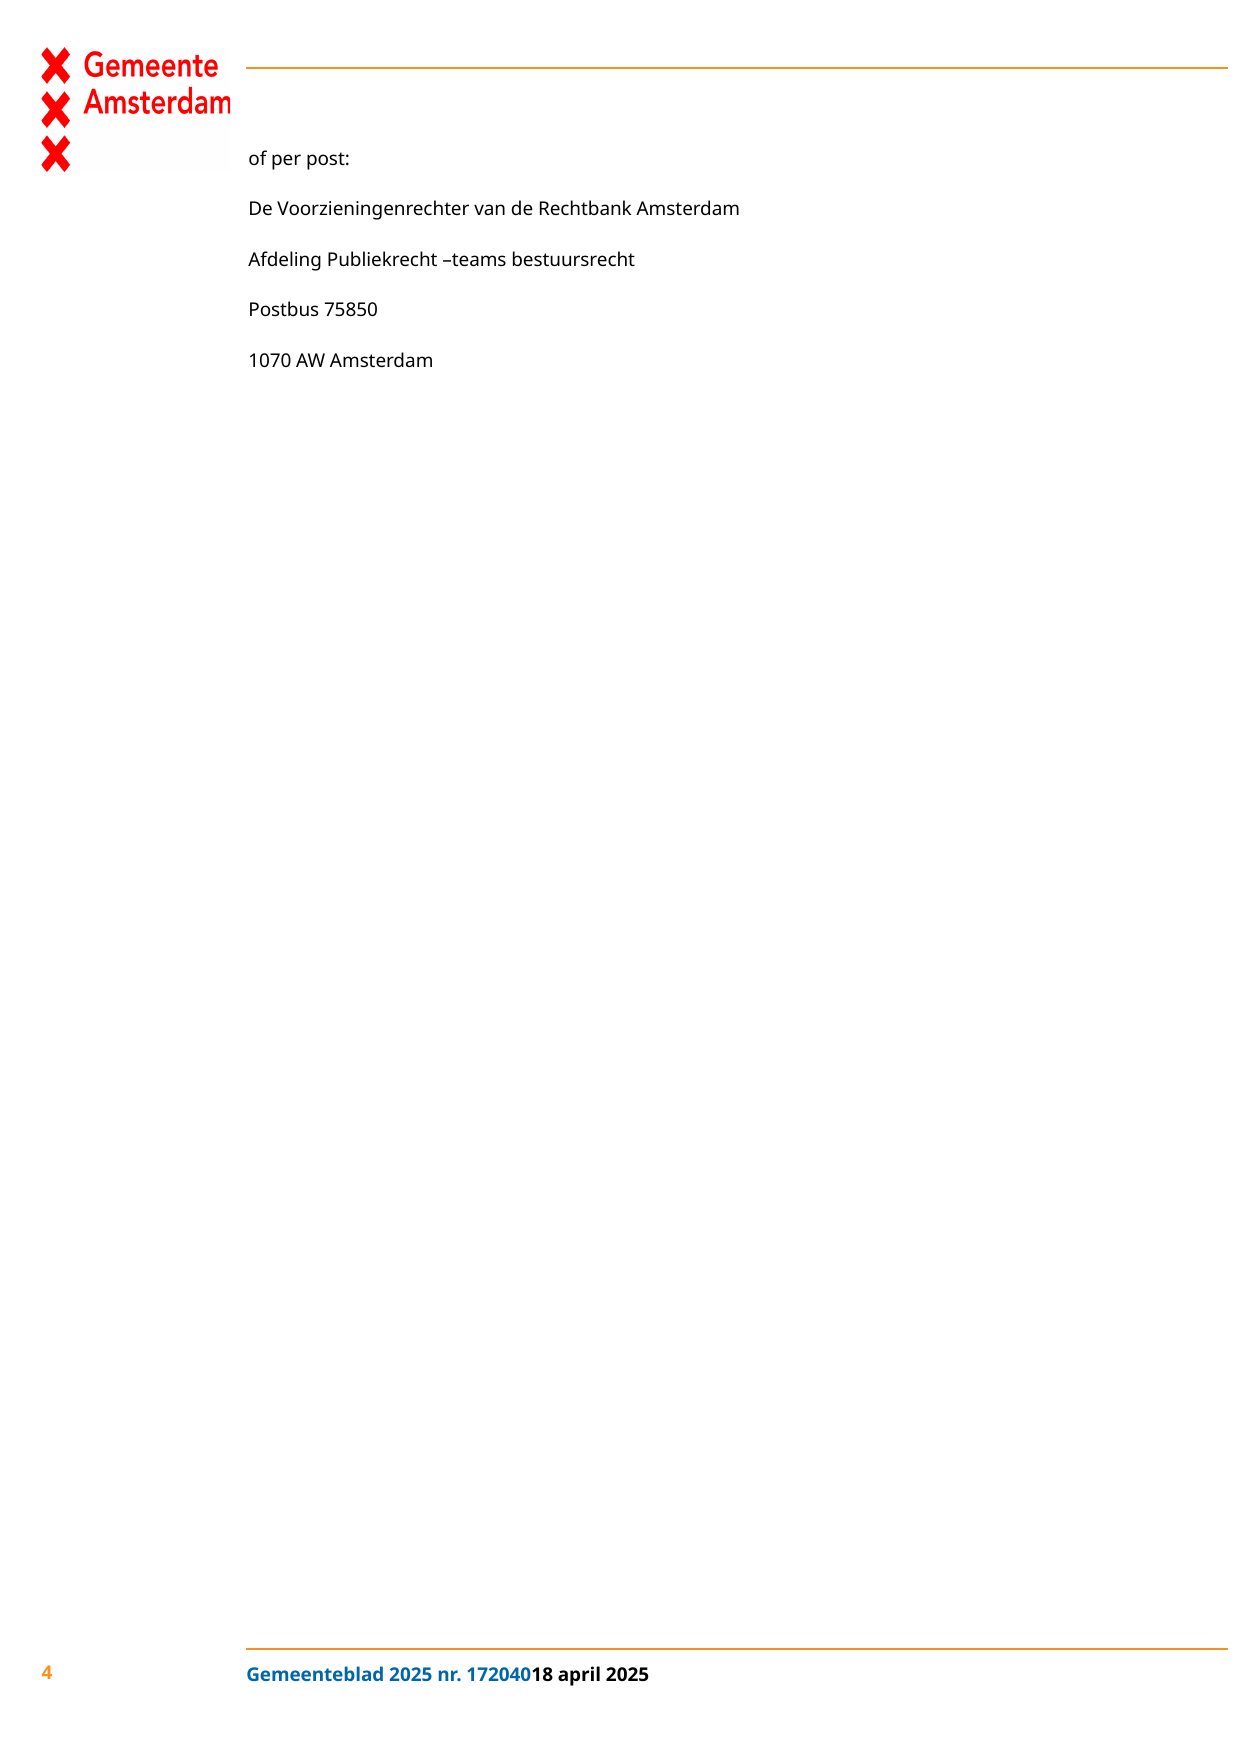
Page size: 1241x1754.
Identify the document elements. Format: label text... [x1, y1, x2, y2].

text of per post: [248, 145, 1152, 171]
picture [41, 47, 231, 172]
text De Voorzieningenrechter van de Rechtbank Amsterdam [248, 196, 1152, 221]
text Postbus 75850 [248, 296, 1152, 322]
text 1070 AW Amsterdam [248, 347, 1152, 373]
text Afdeling Publiekrecht –teams bestuursrecht [248, 246, 1152, 272]
